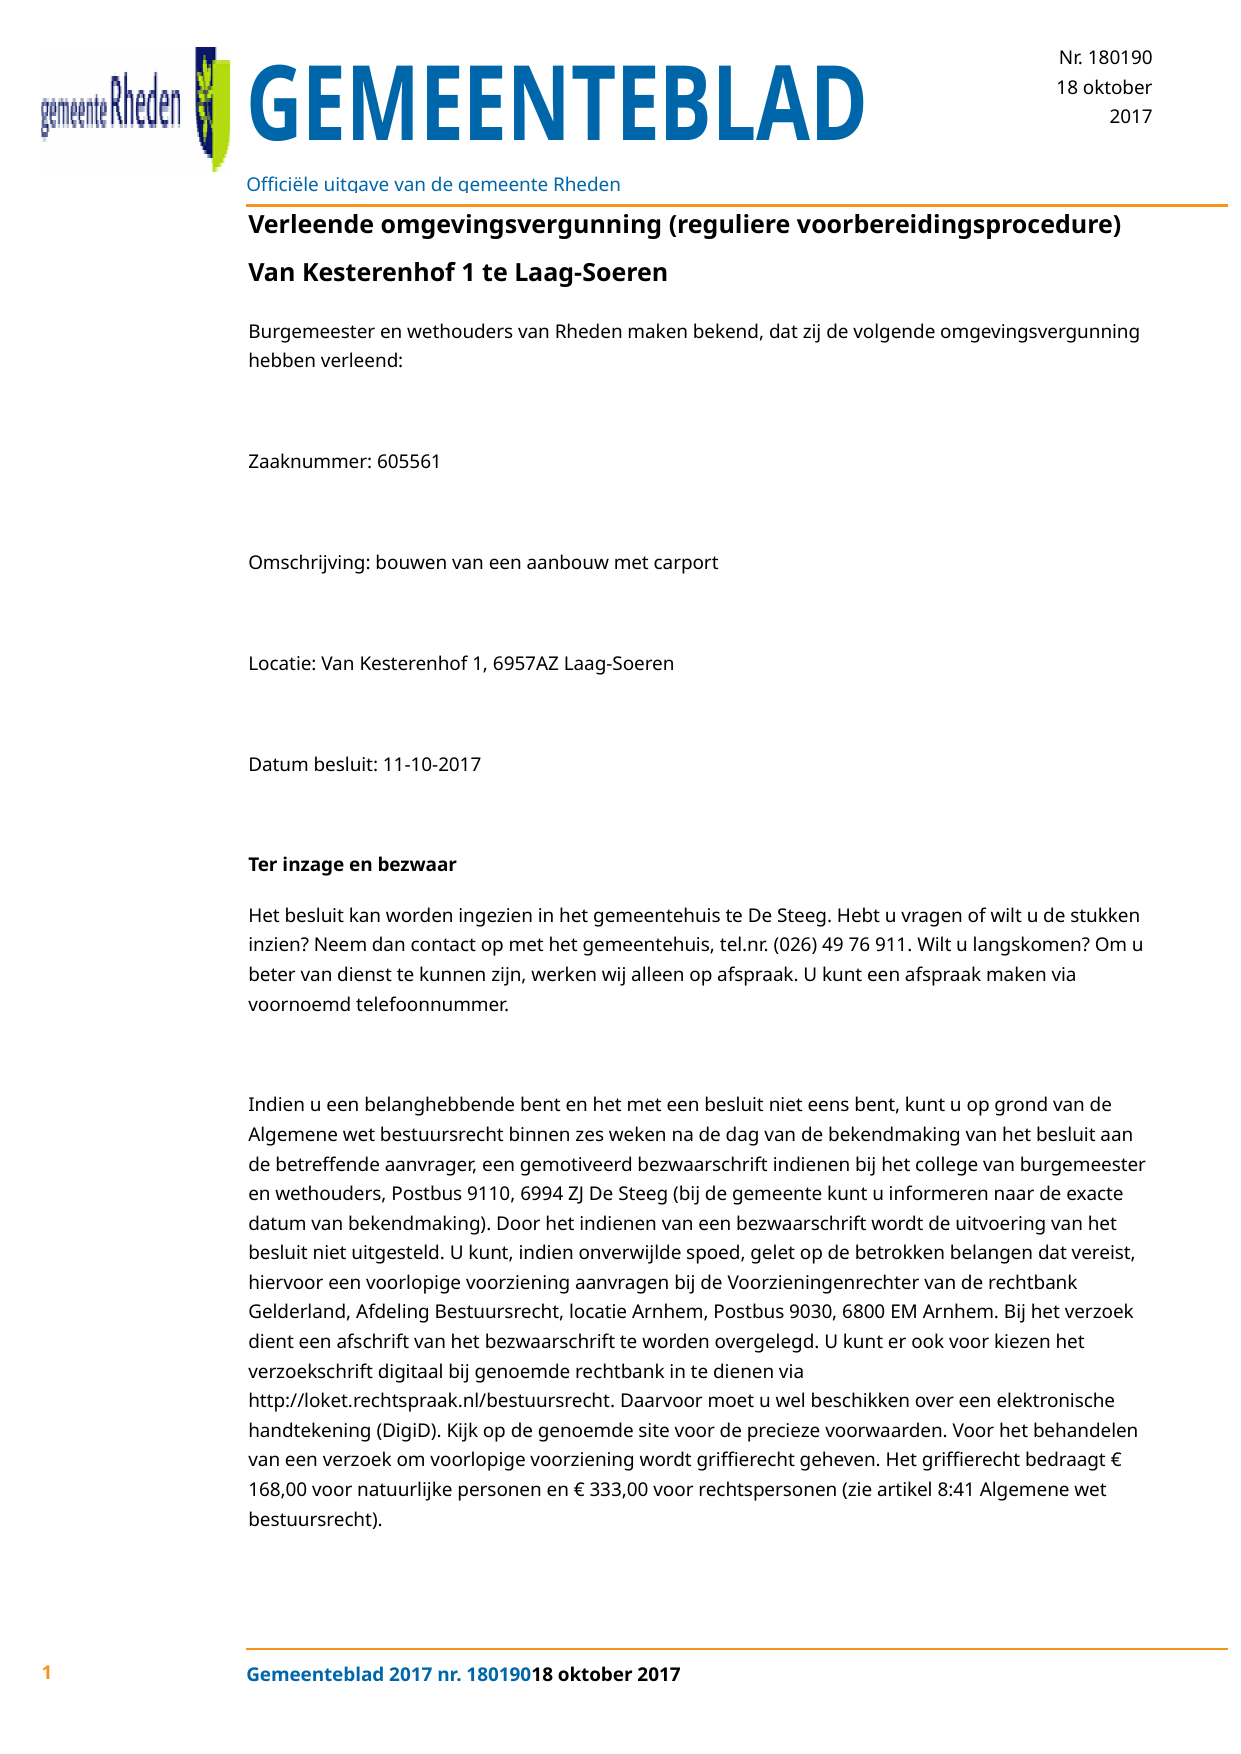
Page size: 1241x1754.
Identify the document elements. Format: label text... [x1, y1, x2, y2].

text Zaaknummer: 605561 [248, 448, 1152, 474]
text Omschrijving: bouwen van een aanbouw met carport [248, 549, 1152, 575]
text Indien u een belanghebbende bent en het met een besluit niet eens bent, kunt u op grond van de Algemene wet bestuursrecht binnen zes weken na de dag van de bekendmaking van het besluit aan de betreffende aanvrager, een gemotiveerd bezwaarschrift indienen bij het college van burgemeester en wethouders, Postbus 9110, 6994 ZJ De Steeg (bij de gemeente kunt u informeren naar de exacte datum van bekendmaking). Door het indienen van een bezwaarschrift wordt de uitvoering van het besluit niet uitgesteld. U kunt, indien onverwijlde spoed, gelet op de betrokken belangen dat vereist, hiervoor een voorlopige voorziening aanvragen bij de Voorzieningenrechter van de rechtbank Gelderland, Afdeling Bestuursrecht, locatie Arnhem, Postbus 9030, 6800 EM Arnhem. Bij het verzoek dient een afschrift van het bezwaarschrift te worden overgelegd. U kunt er ook voor kiezen het verzoekschrift digitaal bij genoemde rechtbank in te dienen via http://loket.rechtspraak.nl/bestuursrecht. Daarvoor moet u wel beschikken over een elektronische handtekening (DigiD). Kijk op de genoemde site voor de precieze voorwaarden. Voor het behandelen van een verzoek om voorlopige voorziening wordt griffierecht geheven. Het griffierecht bedraagt € 168,00 voor natuurlijke personen en € 333,00 voor rechtspersonen (zie artikel 8:41 Algemene wet bestuursrecht). [248, 1092, 1152, 1532]
picture [41, 47, 231, 172]
text Verleende omgevingsvergunning (reguliere voorbereidingsprocedure) Van Kesterenhof 1 te Laag-Soeren [248, 207, 1152, 288]
text Datum besluit: 11-10-2017 [248, 751, 1152, 777]
text Het besluit kan worden ingezien in het gemeentehuis te De Steeg. Hebt u vragen of wilt u de stukken inzien? Neem dan contact op met het gemeentehuis, tel.nr. (026) 49 76 911. Wilt u langskomen? Om u beter van dienst te kunnen zijn, werken wij alleen op afspraak. U kunt een afspraak maken via voornoemd telefoonnummer. [248, 902, 1152, 1017]
text Burgemeester en wethouders van Rheden maken bekend, dat zij de volgende omgevingsvergunning hebben verleend: [248, 318, 1152, 373]
text Locatie: Van Kesterenhof 1, 6957AZ Laag-Soeren [248, 650, 1152, 676]
text Ter inzage en bezwaar [248, 852, 1152, 877]
